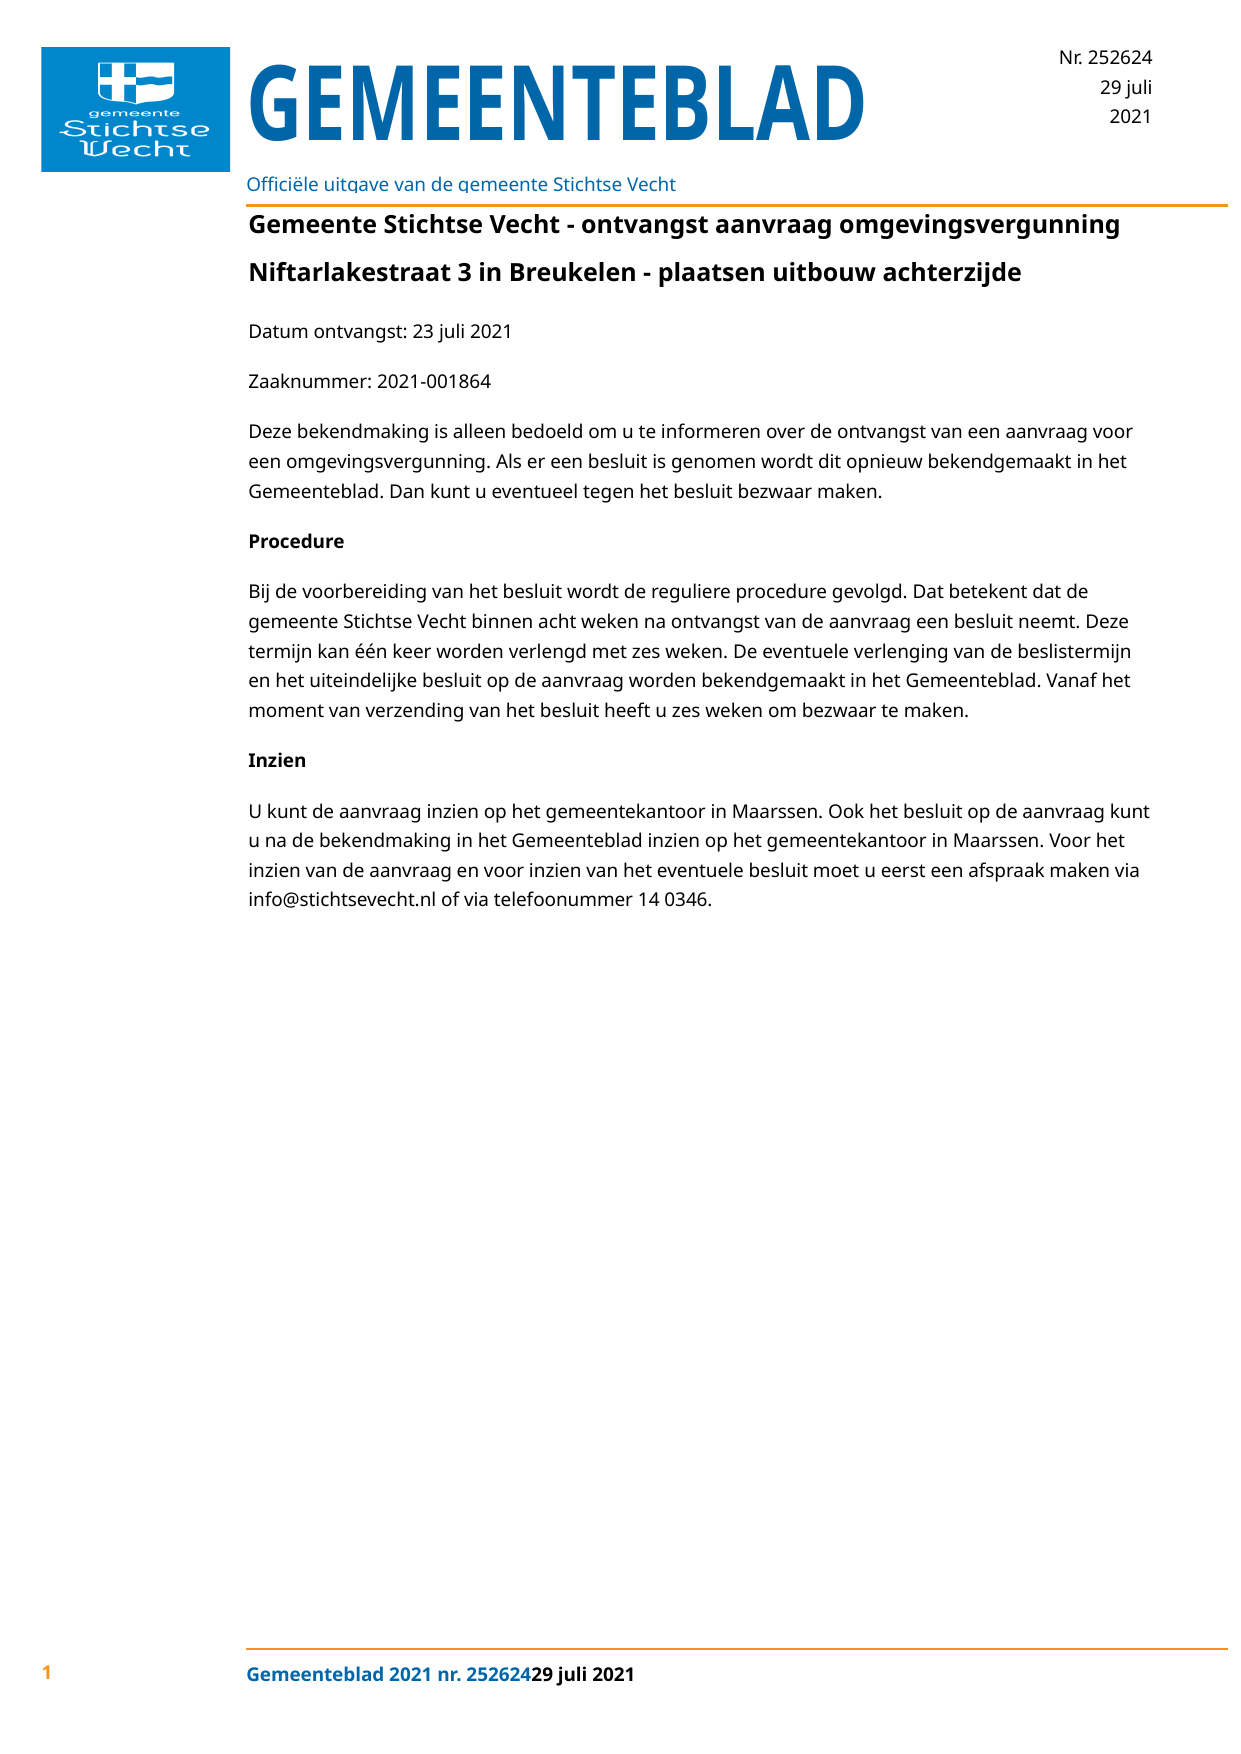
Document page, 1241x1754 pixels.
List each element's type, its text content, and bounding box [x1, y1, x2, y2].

text Bij de voorbereiding van het besluit wordt de reguliere procedure gevolgd. Dat betekent dat de gemeente Stichtse Vecht binnen acht weken na ontvangst van de aanvraag een besluit neemt. Deze termijn kan één keer worden verlengd met zes weken. De eventuele verlenging van de beslistermijn en het uiteindelijke besluit op de aanvraag worden bekendgemaakt in het Gemeenteblad. Vanaf het moment van verzending van het besluit heeft u zes weken om bezwaar te maken. [248, 579, 1152, 723]
text Gemeente Stichtse Vecht - ontvangst aanvraag omgevingsvergunning Niftarlakestraat 3 in Breukelen - plaatsen uitbouw achterzijde [248, 207, 1152, 288]
text Procedure [248, 528, 1152, 554]
text Inzien [248, 747, 1152, 773]
text Datum ontvangst: 23 juli 2021 [248, 318, 1152, 344]
picture [99, 63, 135, 101]
picture [137, 63, 174, 103]
text Zaaknummer: 2021-001864 [248, 368, 1152, 394]
text Deze bekendmaking is alleen bedoeld om u te informeren over de ontvangst van een aanvraag voor een omgevingsvergunning. Als er een besluit is genomen wordt dit opnieuw bekendgemaakt in het Gemeenteblad. Dan kunt u eventueel tegen het besluit bezwaar maken. [248, 419, 1152, 504]
text U kunt de aanvraag inzien op het gemeentekantoor in Maarssen. Ook het besluit op de aanvraag kunt u na de bekendmaking in het Gemeenteblad inzien op het gemeentekantoor in Maarssen. Voor het inzien van de aanvraag en voor inzien van het eventuele besluit moet u eerst een afspraak maken via info@stichtsevecht.nl of via telefoonummer 14 0346. [248, 798, 1152, 912]
